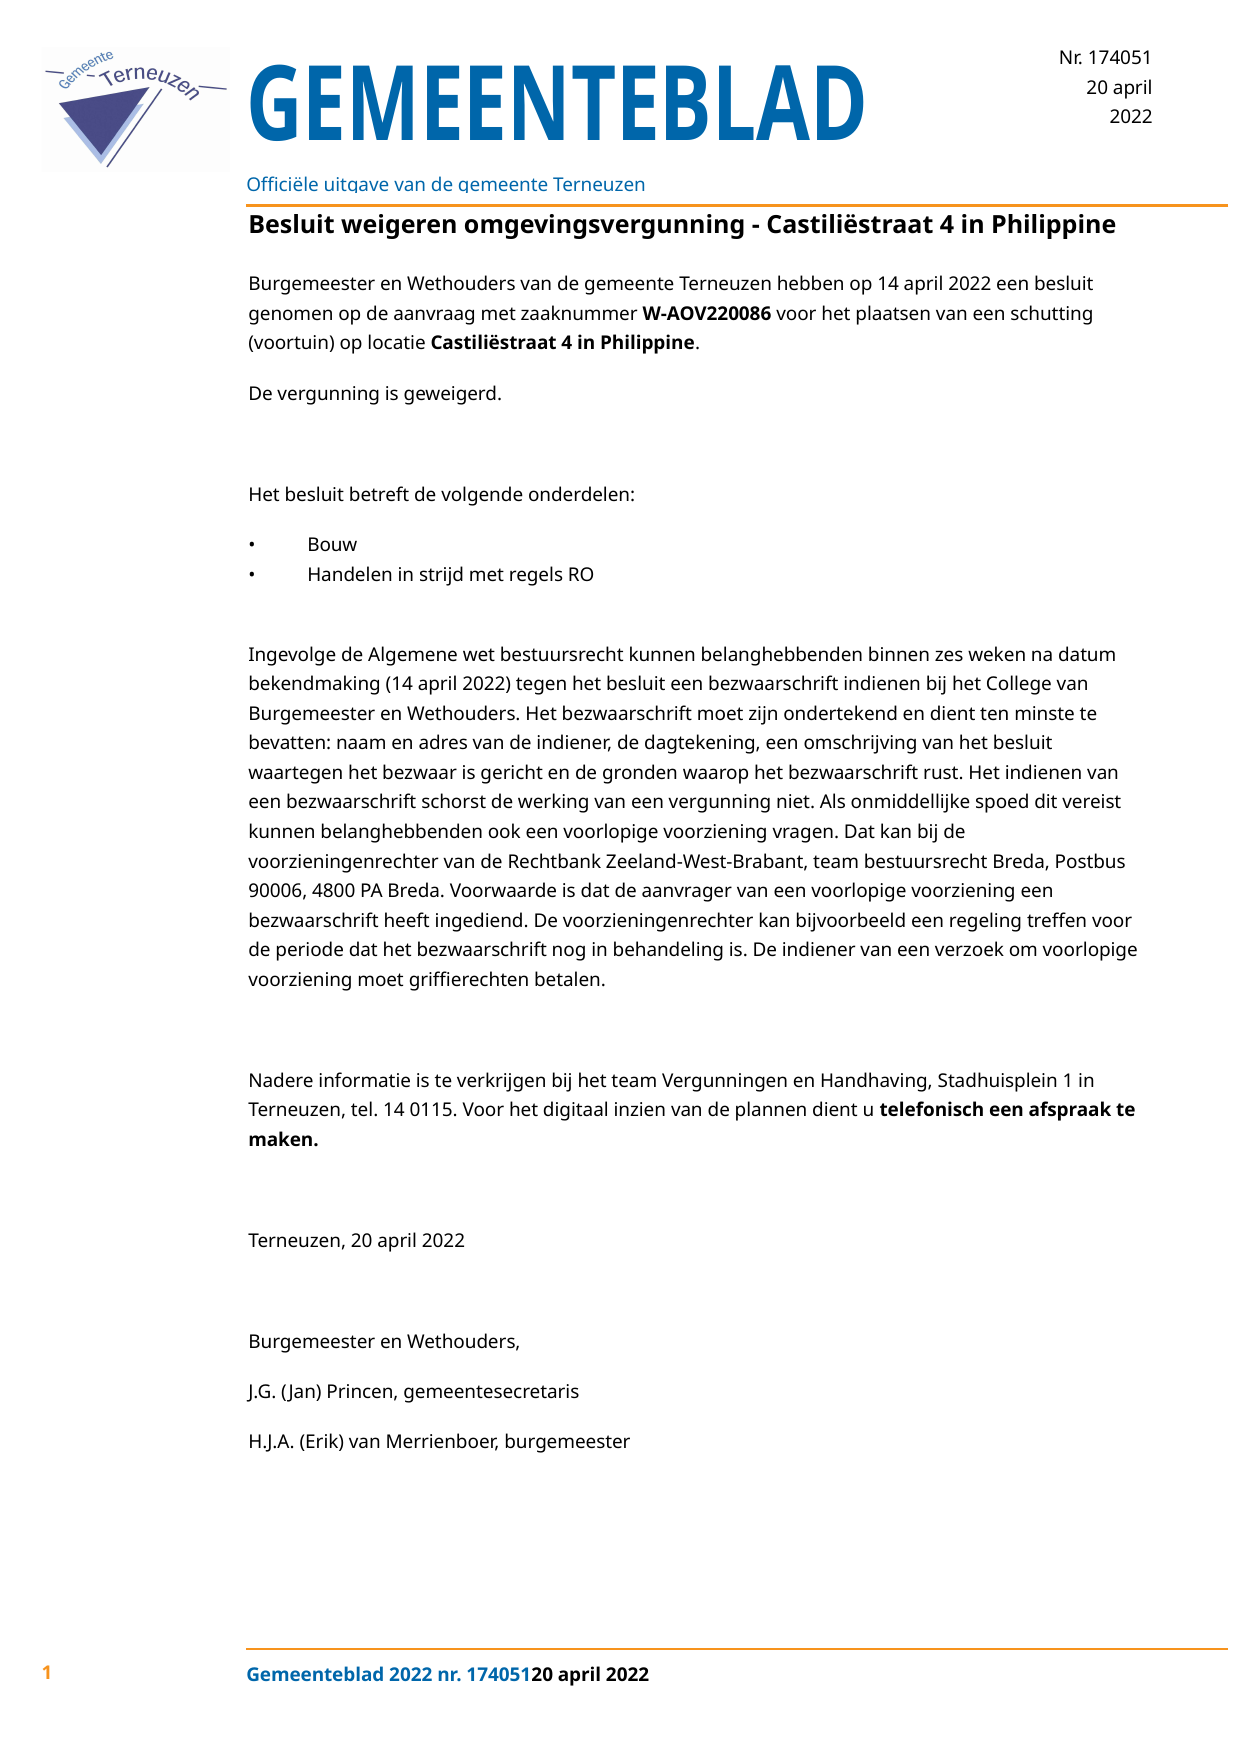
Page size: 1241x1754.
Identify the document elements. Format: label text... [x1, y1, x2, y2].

text H.J.A. (Erik) van Merrienboer, burgemeester [248, 1429, 1152, 1454]
text Burgemeester en Wethouders, [248, 1328, 1152, 1353]
text Terneuzen, 20 april 2022 [248, 1227, 1152, 1253]
picture [41, 47, 231, 172]
text Besluit weigeren omgevingsvergunning - Castiliëstraat 4 in Philippine [248, 207, 1152, 241]
text J.G. (Jan) Princen, gemeentesecretaris [248, 1378, 1152, 1404]
list Handelen in strijd met regels RO [248, 561, 1152, 586]
text Ingevolge de Algemene wet bestuursrecht kunnen belanghebbenden binnen zes weken na datum bekendmaking (14 april 2022) tegen het besluit een bezwaarschrift indienen bij het College van Burgemeester en Wethouders. Het bezwaarschrift moet zijn ondertekend en dient ten minste te bevatten: naam en adres van de indiener, de dagtekening, een omschrijving van het besluit waartegen het bezwaar is gericht en de gronden waarop het bezwaarschrift rust. Het indienen van een bezwaarschrift schorst de werking van een vergunning niet. Als onmiddellijke spoed dit vereist kunnen belanghebbenden ook een voorlopige voorziening vragen. Dat kan bij de voorzieningenrechter van de Rechtbank Zeeland-West-Brabant, team bestuursrecht Breda, Postbus 90006, 4800 PA Breda. Voorwaarde is dat de aanvrager van een voorlopige voorziening een bezwaarschrift heeft ingediend. De voorzieningenrechter kan bijvoorbeeld een regeling treffen voor de periode dat het bezwaarschrift nog in behandeling is. De indiener van een verzoek om voorlopige voorziening moet griffierechten betalen. [248, 641, 1152, 992]
text Burgemeester en Wethouders van de gemeente Terneuzen hebben op 14 april 2022 een besluit genomen op de aanvraag met zaaknummer W-AOV220086 voor het plaatsen van een schutting (voortuin) op locatie Castiliëstraat 4 in Philippine. [248, 270, 1152, 355]
text De vergunning is geweigerd. [248, 380, 1152, 406]
text Het besluit betreft de volgende onderdelen: [248, 481, 1152, 506]
list Bouw [248, 531, 1152, 557]
text Nadere informatie is te verkrijgen bij het team Vergunningen en Handhaving, Stadhuisplein 1 in Terneuzen, tel. 14 0115. Voor het digitaal inzien van de plannen dient u telefonisch een afspraak te maken. [248, 1067, 1152, 1152]
